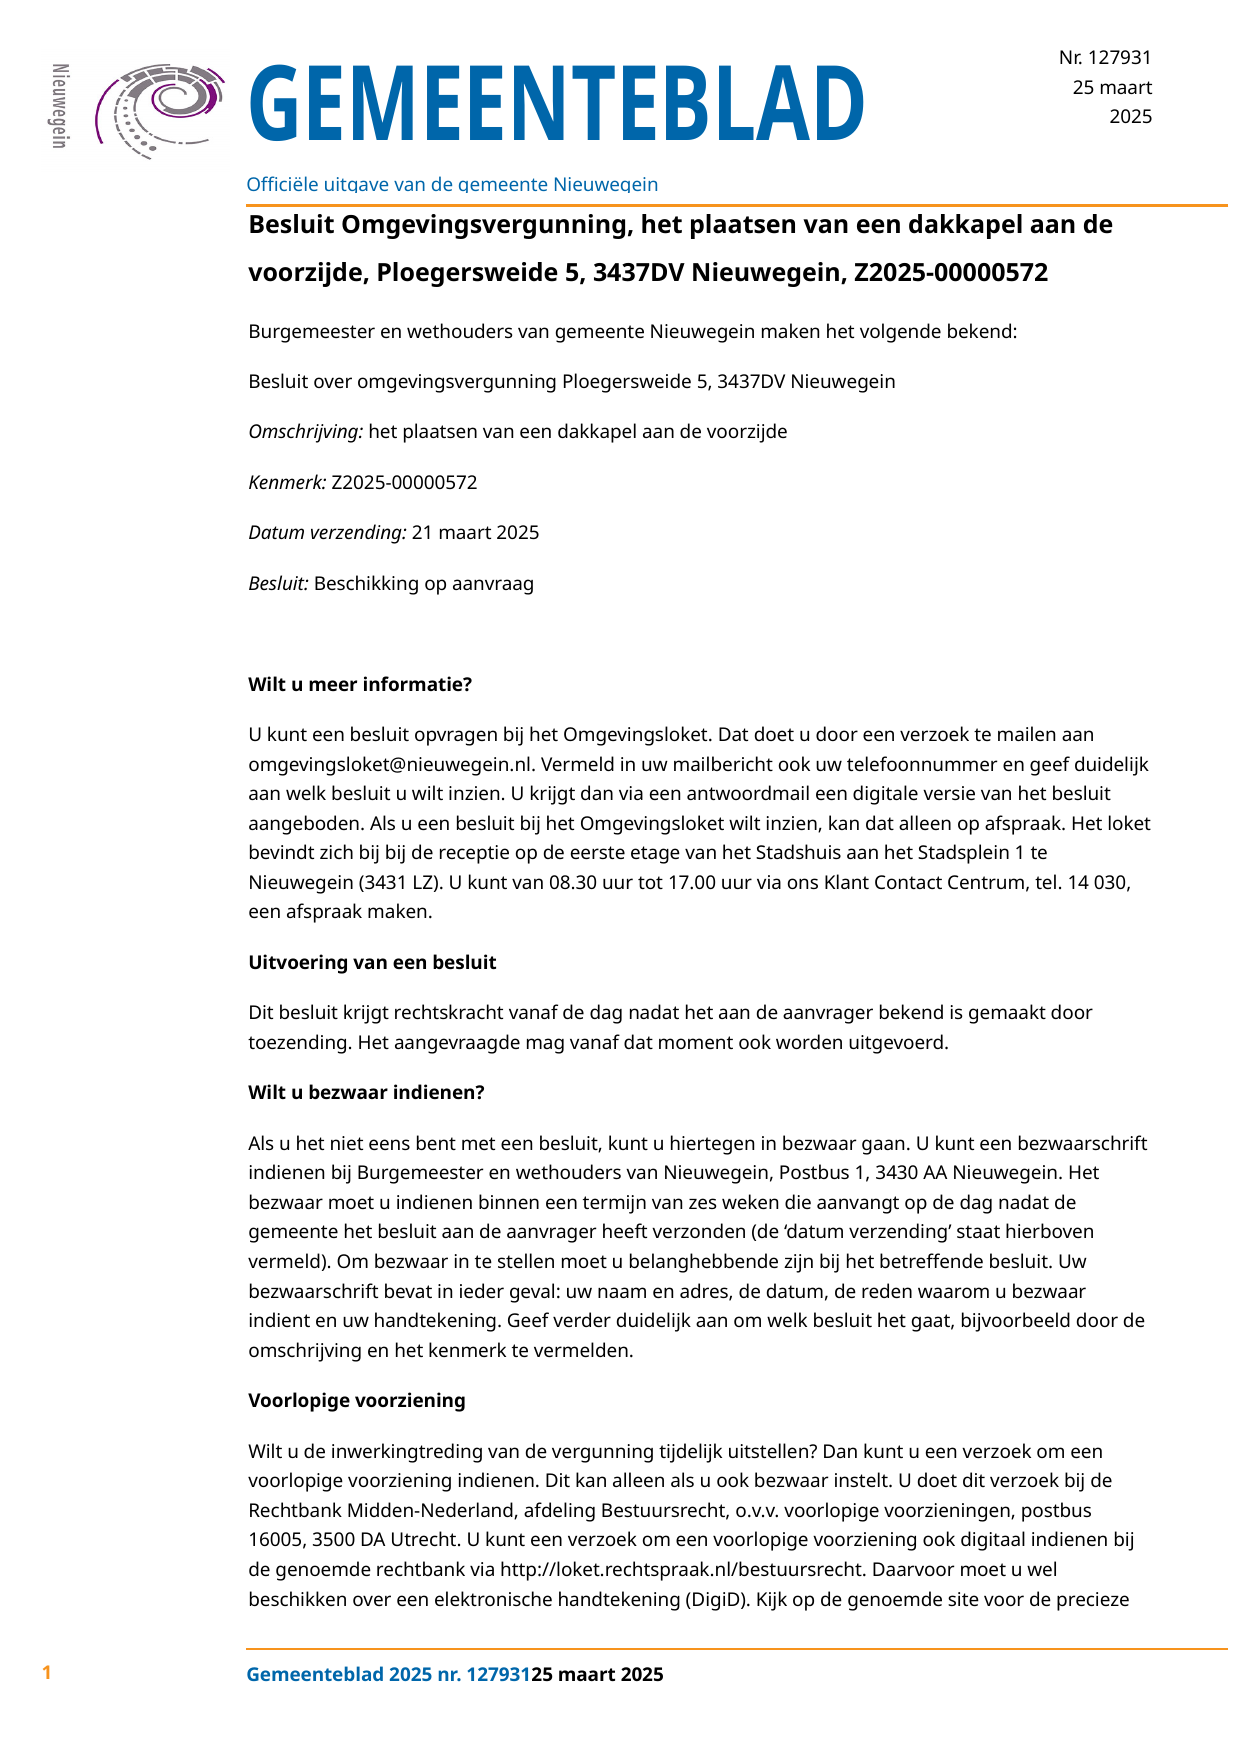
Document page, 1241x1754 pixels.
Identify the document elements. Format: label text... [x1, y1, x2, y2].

text Besluit over omgevingsvergunning Ploegersweide 5, 3437DV Nieuwegein [248, 368, 1152, 394]
text Besluit: Beschikking op aanvraag [248, 570, 1152, 596]
text Uitvoering van een besluit [248, 949, 1152, 975]
text Als u het niet eens bent met een besluit, kunt u hiertegen in bezwaar gaan. U kunt een bezwaarschrift indienen bij Burgemeester en wethouders van Nieuwegein, Postbus 1, 3430 AA Nieuwegein. Het bezwaar moet u indienen binnen een termijn van zes weken die aanvangt op de dag nadat de gemeente het besluit aan de aanvrager heeft verzonden (de ‘datum verzending’ staat hierboven vermeld). Om bezwaar in te stellen moet u belanghebbende zijn bij het betreffende besluit. Uw bezwaarschrift bevat in ieder geval: uw naam en adres, de datum, de reden waarom u bezwaar indient en uw handtekening. Geef verder duidelijk aan om welk besluit het gaat, bijvoorbeeld door de omschrijving en het kenmerk te vermelden. [248, 1130, 1152, 1363]
text Omschrijving: het plaatsen van een dakkapel aan de voorzijde [248, 419, 1152, 444]
text U kunt een besluit opvragen bij het Omgevingsloket. Dat doet u door een verzoek te mailen aan omgevingsloket@nieuwegein.nl. Vermeld in uw mailbericht ook uw telefoonnummer en geef duidelijk aan welk besluit u wilt inzien. U krijgt dan via een antwoordmail een digitale versie van het besluit aangeboden. Als u een besluit bij het Omgevingsloket wilt inzien, kan dat alleen op afspraak. Het loket bevindt zich bij bij de receptie op de eerste etage van het Stadshuis aan het Stadsplein 1 te Nieuwegein (3431 LZ). U kunt van 08.30 uur tot 17.00 uur via ons Klant Contact Centrum, tel. 14 030, een afspraak maken. [248, 721, 1152, 924]
text Besluit Omgevingsvergunning, het plaatsen van een dakkapel aan de voorzijde, Ploegersweide 5, 3437DV Nieuwegein, Z2025-00000572 [248, 207, 1152, 288]
text Wilt u de inwerkingtreding van de vergunning tijdelijk uitstellen? Dan kunt u een verzoek om een voorlopige voorziening indienen. Dit kan alleen als u ook bezwaar instelt. U doet dit verzoek bij de Rechtbank Midden-Nederland, afdeling Bestuursrecht, o.v.v. voorlopige voorzieningen, postbus 16005, 3500 DA Utrecht. U kunt een verzoek om een voorlopige voorziening ook digitaal indienen bij de genoemde rechtbank via http://loket.rechtspraak.nl/bestuursrecht. Daarvoor moet u wel beschikken over een elektronische handtekening (DigiD). Kijk op de genoemde site voor de precieze [248, 1438, 1152, 1612]
text Wilt u meer informatie? [248, 671, 1152, 697]
text Dit besluit krijgt rechtskracht vanaf de dag nadat het aan de aanvrager bekend is gemaakt door toezending. Het aangevraagde mag vanaf dat moment ook worden uitgevoerd. [248, 999, 1152, 1055]
text Burgemeester en wethouders van gemeente Nieuwegein maken het volgende bekend: [248, 318, 1152, 344]
text Wilt u bezwaar indienen? [248, 1079, 1152, 1105]
text Kenmerk: Z2025-00000572 [248, 469, 1152, 495]
text Datum verzending: 21 maart 2025 [248, 519, 1152, 545]
picture [41, 47, 231, 172]
text Voorlopige voorziening [248, 1387, 1152, 1413]
